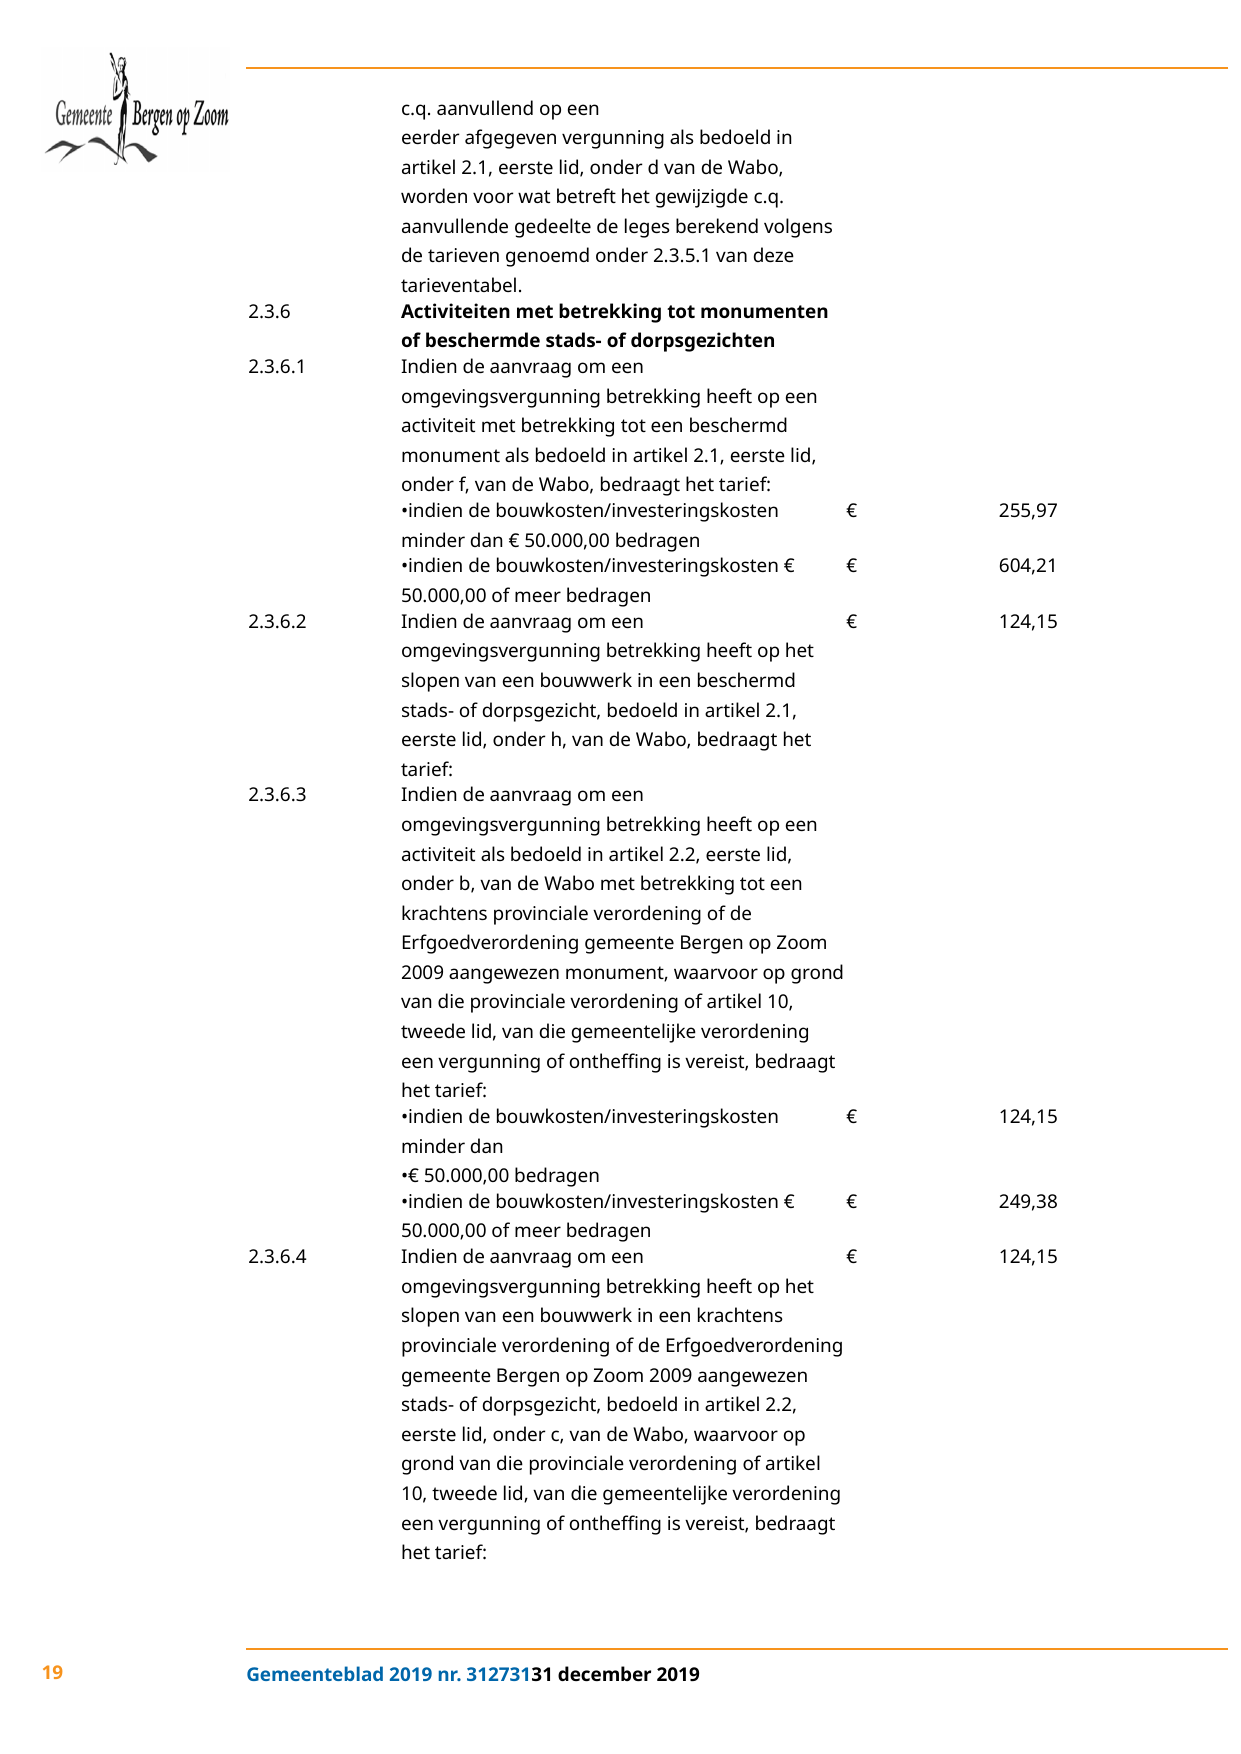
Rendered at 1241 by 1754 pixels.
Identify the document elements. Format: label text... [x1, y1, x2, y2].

table_cell € [846, 553, 999, 608]
table_cell [846, 95, 999, 298]
table_cell [999, 782, 1152, 1103]
table_cell Indien de aanvraag om een omgevingsvergunning betrekking heeft op een activiteit met betrekking tot een beschermd monument als bedoeld in artikel 2.1, eerste lid, onder f, van de Wabo, bedraagt het tarief: [401, 353, 846, 497]
table_cell Indien de aanvraag om een omgevingsvergunning betrekking heeft op het slopen van een bouwwerk in een krachtens provinciale verordening of de Erfgoedverordening gemeente Bergen op Zoom 2009 aangewezen stads- of dorpsgezicht, bedoeld in artikel 2.2, eerste lid, onder c, van de Wabo, waarvoor op grond van die provinciale verordening of artikel 10, tweede lid, van die gemeentelijke verordening een vergunning of ontheffing is vereist, bedraagt het tarief: [401, 1244, 846, 1565]
table_cell Indien de aanvraag om een omgevingsvergunning betrekking heeft op het slopen van een bouwwerk in een beschermd stads- of dorpsgezicht, bedoeld in artikel 2.1, eerste lid, onder h, van de Wabo, bedraagt het tarief: [401, 608, 846, 782]
table_cell [999, 353, 1152, 497]
table_cell € [846, 608, 999, 782]
table_cell € [846, 1103, 999, 1188]
table_cell 2.3.6 [248, 298, 401, 353]
table_cell [846, 353, 999, 497]
table_cell [248, 1188, 401, 1243]
table_cell [401, 1565, 846, 1591]
table_cell [999, 1565, 1152, 1591]
table_cell € [846, 498, 999, 553]
picture [41, 47, 231, 172]
table_cell 124,15 [999, 608, 1152, 782]
table_cell 604,21 [999, 553, 1152, 608]
table_cell [846, 298, 999, 353]
table_cell [248, 95, 401, 298]
table_cell 2.3.6.1 [248, 353, 401, 497]
table_cell Activiteiten met betrekking tot monumenten of beschermde stads- of dorpsgezichten [401, 298, 846, 353]
table_cell 2.3.6.3 [248, 782, 401, 1103]
table_cell € [846, 1244, 999, 1565]
table_cell 124,15 [999, 1244, 1152, 1565]
table_cell Indien de aanvraag om een omgevingsvergunning betrekking heeft op een activiteit als bedoeld in artikel 2.2, eerste lid, onder b, van de Wabo met betrekking tot een krachtens provinciale verordening of de Erfgoedverordening gemeente Bergen op Zoom 2009 aangewezen monument, waarvoor op grond van die provinciale verordening of artikel 10, tweede lid, van die gemeentelijke verordening een vergunning of ontheffing is vereist, bedraagt het tarief: [401, 782, 846, 1103]
table_cell •indien de bouwkosten/investeringskosten € 50.000,00 of meer bedragen [401, 553, 846, 608]
table_cell 2.3.6.4 [248, 1244, 401, 1565]
table_cell c.q. aanvullend op een eerder afgegeven vergunning als bedoeld in artikel 2.1, eerste lid, onder d van de Wabo, worden voor wat betreft het gewijzigde c.q. aanvullende gedeelte de leges berekend volgens de tarieven genoemd onder 2.3.5.1 van deze tarieventabel. [401, 95, 846, 298]
table_cell 2.3.6.2 [248, 608, 401, 782]
table_cell [846, 1565, 999, 1591]
table_cell [846, 782, 999, 1103]
table_cell [248, 553, 401, 608]
table_cell •indien de bouwkosten/investeringskosten € 50.000,00 of meer bedragen [401, 1188, 846, 1243]
table_cell [248, 1103, 401, 1188]
table_cell € [846, 1188, 999, 1243]
table_cell [999, 298, 1152, 353]
table_cell [999, 95, 1152, 298]
table_cell 249,38 [999, 1188, 1152, 1243]
table_cell 255,97 [999, 498, 1152, 553]
table_cell [248, 498, 401, 553]
table_cell 124,15 [999, 1103, 1152, 1188]
table_cell [248, 1565, 401, 1591]
table_cell •indien de bouwkosten/investeringskosten minder dan •€ 50.000,00 bedragen [401, 1103, 846, 1188]
table_cell •indien de bouwkosten/investeringskosten minder dan € 50.000,00 bedragen [401, 498, 846, 553]
